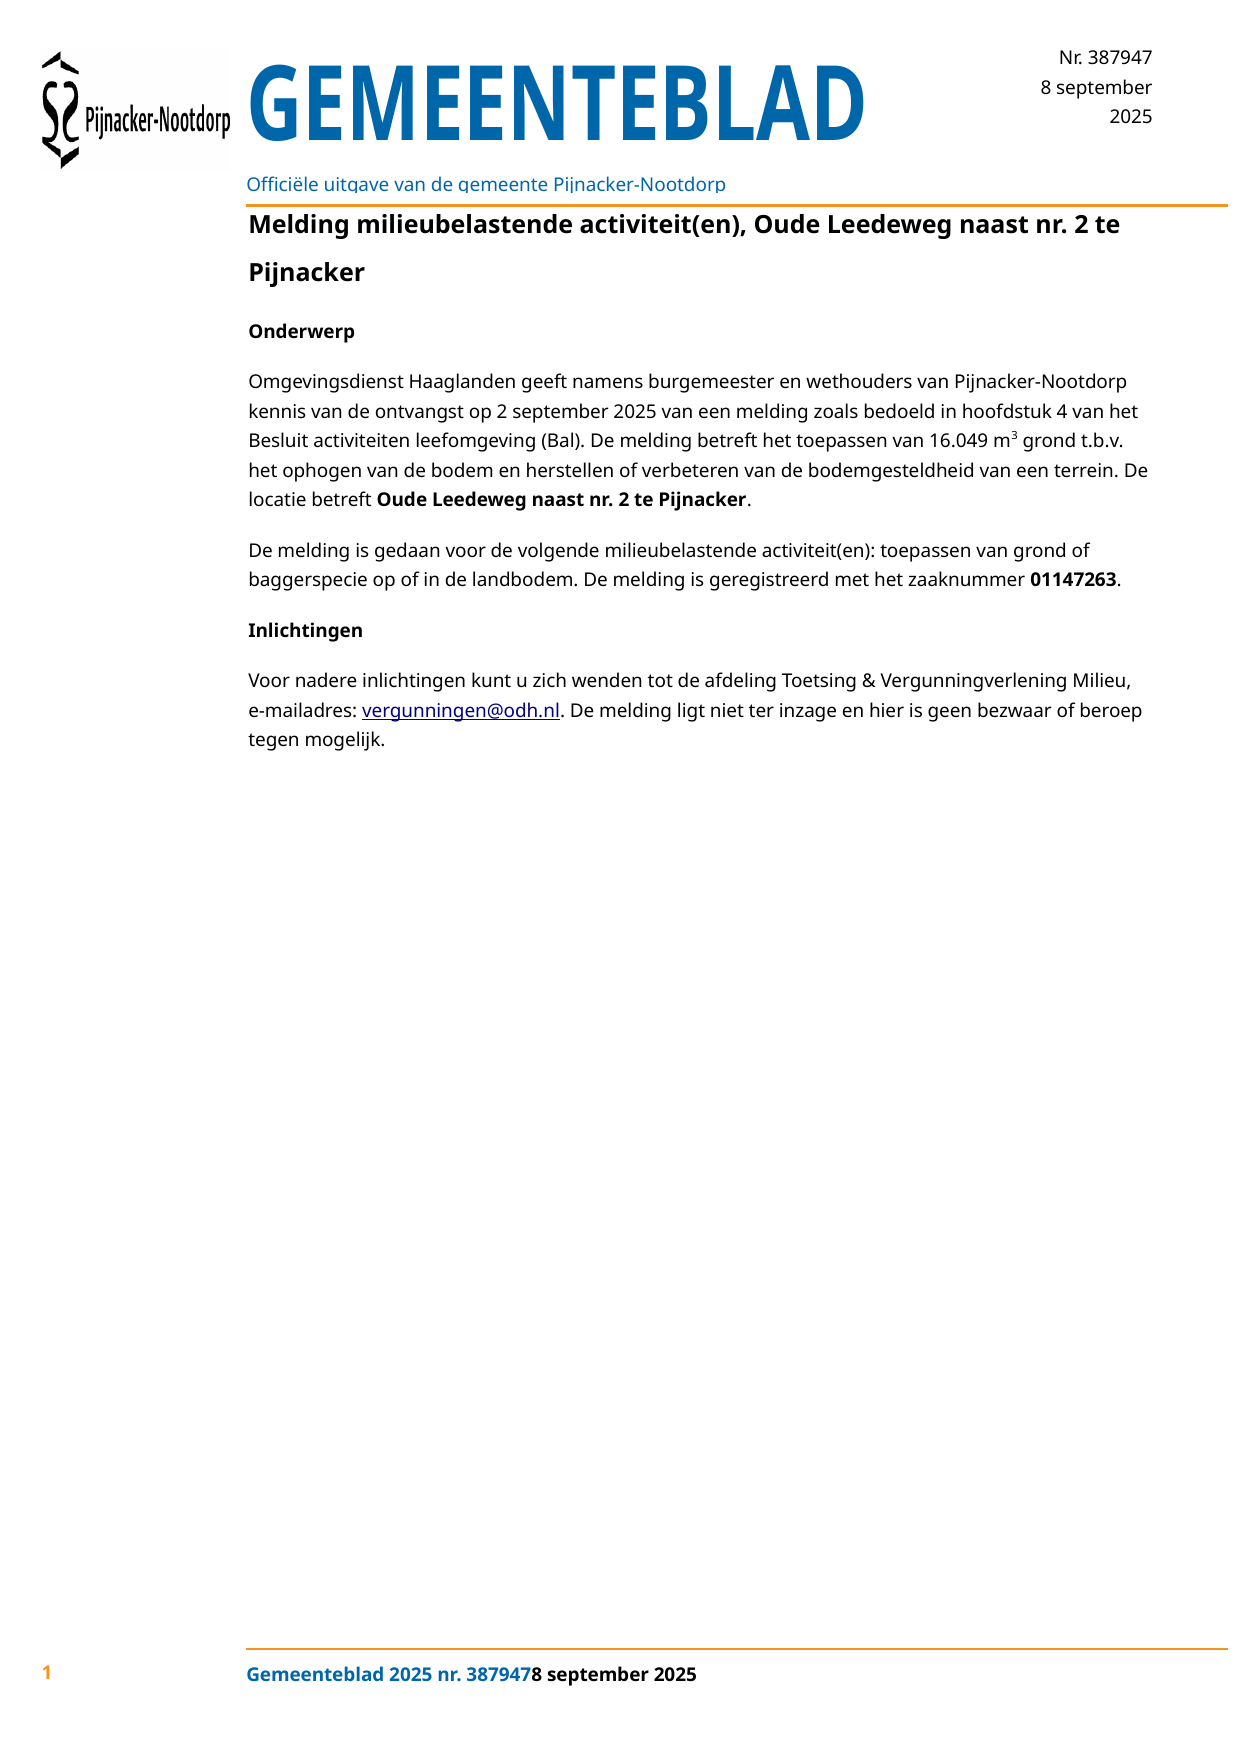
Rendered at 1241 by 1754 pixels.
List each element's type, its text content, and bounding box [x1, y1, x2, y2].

text Melding milieubelastende activiteit(en), Oude Leedeweg naast nr. 2 te Pijnacker [248, 207, 1152, 288]
text De melding is gedaan voor de volgende milieubelastende activiteit(en): toepassen van grond of baggerspecie op of in de landbodem. De melding is geregistreerd met het zaaknummer 01147263. [248, 537, 1152, 592]
picture [41, 47, 231, 172]
text Omgevingsdienst Haaglanden geeft namens burgemeester en wethouders van Pijnacker-Nootdorp kennis van de ontvangst op 2 september 2025 van een melding zoals bedoeld in hoofdstuk 4 van het Besluit activiteiten leefomgeving (Bal). De melding betreft het toepassen van 16.049 m3 grond t.b.v. het ophogen van de bodem en herstellen of verbeteren van de bodemgesteldheid van een terrein. De locatie betreft Oude Leedeweg naast nr. 2 te Pijnacker. [248, 368, 1152, 512]
text Onderwerp [248, 318, 1152, 344]
text Inlichtingen [248, 617, 1152, 643]
text Voor nadere inlichtingen kunt u zich wenden tot de afdeling Toetsing & Vergunningverlening Milieu, e-mailadres: vergunningen@odh.nl. De melding ligt niet ter inzage en hier is geen bezwaar of beroep tegen mogelijk. [248, 667, 1152, 752]
